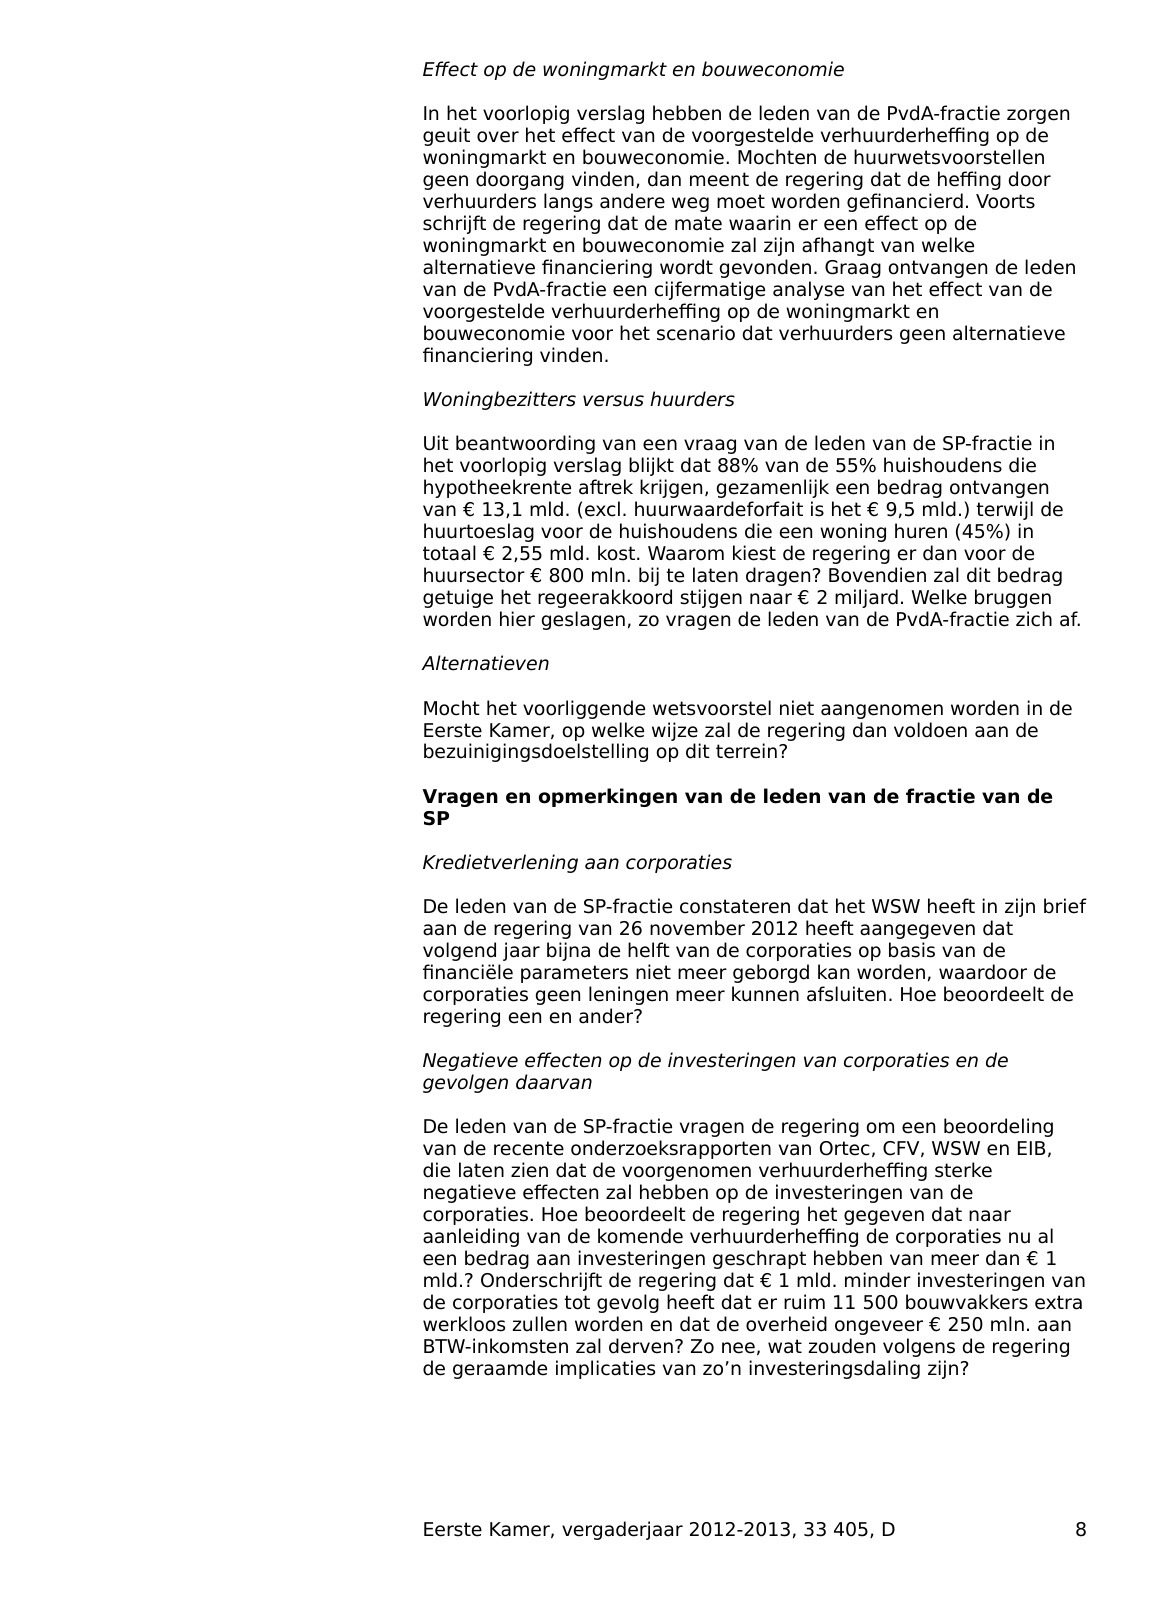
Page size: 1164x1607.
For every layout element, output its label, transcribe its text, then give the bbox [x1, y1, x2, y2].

text De leden van de SP-fractie vragen de regering om een beoordeling van de recente onderzoeksrapporten van Ortec, CFV, WSW en EIB, die laten zien dat de voorgenomen verhuurderheffing sterke negatieve effecten zal hebben op de investeringen van de corporaties. Hoe beoordeelt de regering het gegeven dat naar aanleiding van de komende verhuurderheffing de corporaties nu al een bedrag aan investeringen geschrapt hebben van meer dan € 1 mld.? Onderschrijft de regering dat € 1 mld. minder investeringen van de corporaties tot gevolg heeft dat er ruim 11 500 bouwvakkers extra werkloos zullen worden en dat de overheid ongeveer € 250 mln. aan BTW-inkomsten zal derven? Zo nee, wat zouden volgens de regering de geraamde implicaties van zo’n investeringsdaling zijn? [422, 1116, 1087, 1380]
text In het voorlopig verslag hebben de leden van de PvdA-fractie zorgen geuit over het effect van de voorgestelde verhuurderheffing op de woningmarkt en bouweconomie. Mochten de huurwetsvoorstellen geen doorgang vinden, dan meent de regering dat de heffing door verhuurders langs andere weg moet worden gefinancierd. Voorts schrijft de regering dat de mate waarin er een effect op de woningmarkt en bouweconomie zal zijn afhangt van welke alternatieve financiering wordt gevonden. Graag ontvangen de leden van de PvdA-fractie een cijfermatige analyse van het effect van de voorgestelde verhuurderheffing op de woningmarkt en bouweconomie voor het scenario dat verhuurders geen alternatieve financiering vinden. [422, 103, 1087, 367]
text Uit beantwoording van een vraag van de leden van de SP-fractie in het voorlopig verslag blijkt dat 88% van de 55% huishoudens die hypotheekrente aftrek krijgen, gezamenlijk een bedrag ontvangen van € 13,1 mld. (excl. huurwaardeforfait is het € 9,5 mld.) terwijl de huurtoeslag voor de huishoudens die een woning huren (45%) in totaal € 2,55 mld. kost. Waarom kiest de regering er dan voor de huursector € 800 mln. bij te laten dragen? Bovendien zal dit bedrag getuige het regeerakkoord stijgen naar € 2 miljard. Welke bruggen worden hier geslagen, zo vragen de leden van de PvdA-fractie zich af. [422, 433, 1087, 631]
subtitle Effect op de woningmarkt en bouweconomie [422, 59, 1087, 81]
subtitle Alternatieven [422, 653, 1087, 675]
subtitle Vragen en opmerkingen van de leden van de fractie van de SP [422, 786, 1087, 829]
text De leden van de SP-fractie constateren dat het WSW heeft in zijn brief aan de regering van 26 november 2012 heeft aangegeven dat volgend jaar bijna de helft van de corporaties op basis van de financiële parameters niet meer geborgd kan worden, waardoor de corporaties geen leningen meer kunnen afsluiten. Hoe beoordeelt de regering een en ander? [422, 896, 1087, 1028]
text Mocht het voorliggende wetsvoorstel niet aangenomen worden in de Eerste Kamer, op welke wijze zal de regering dan voldoen aan de bezuinigingsdoelstelling op dit terrein? [422, 697, 1087, 763]
subtitle Woningbezitters versus huurders [422, 389, 1087, 411]
subtitle Negatieve effecten op de investeringen van corporaties en de gevolgen daarvan [422, 1050, 1087, 1094]
subtitle Kredietverlening aan corporaties [422, 852, 1087, 874]
